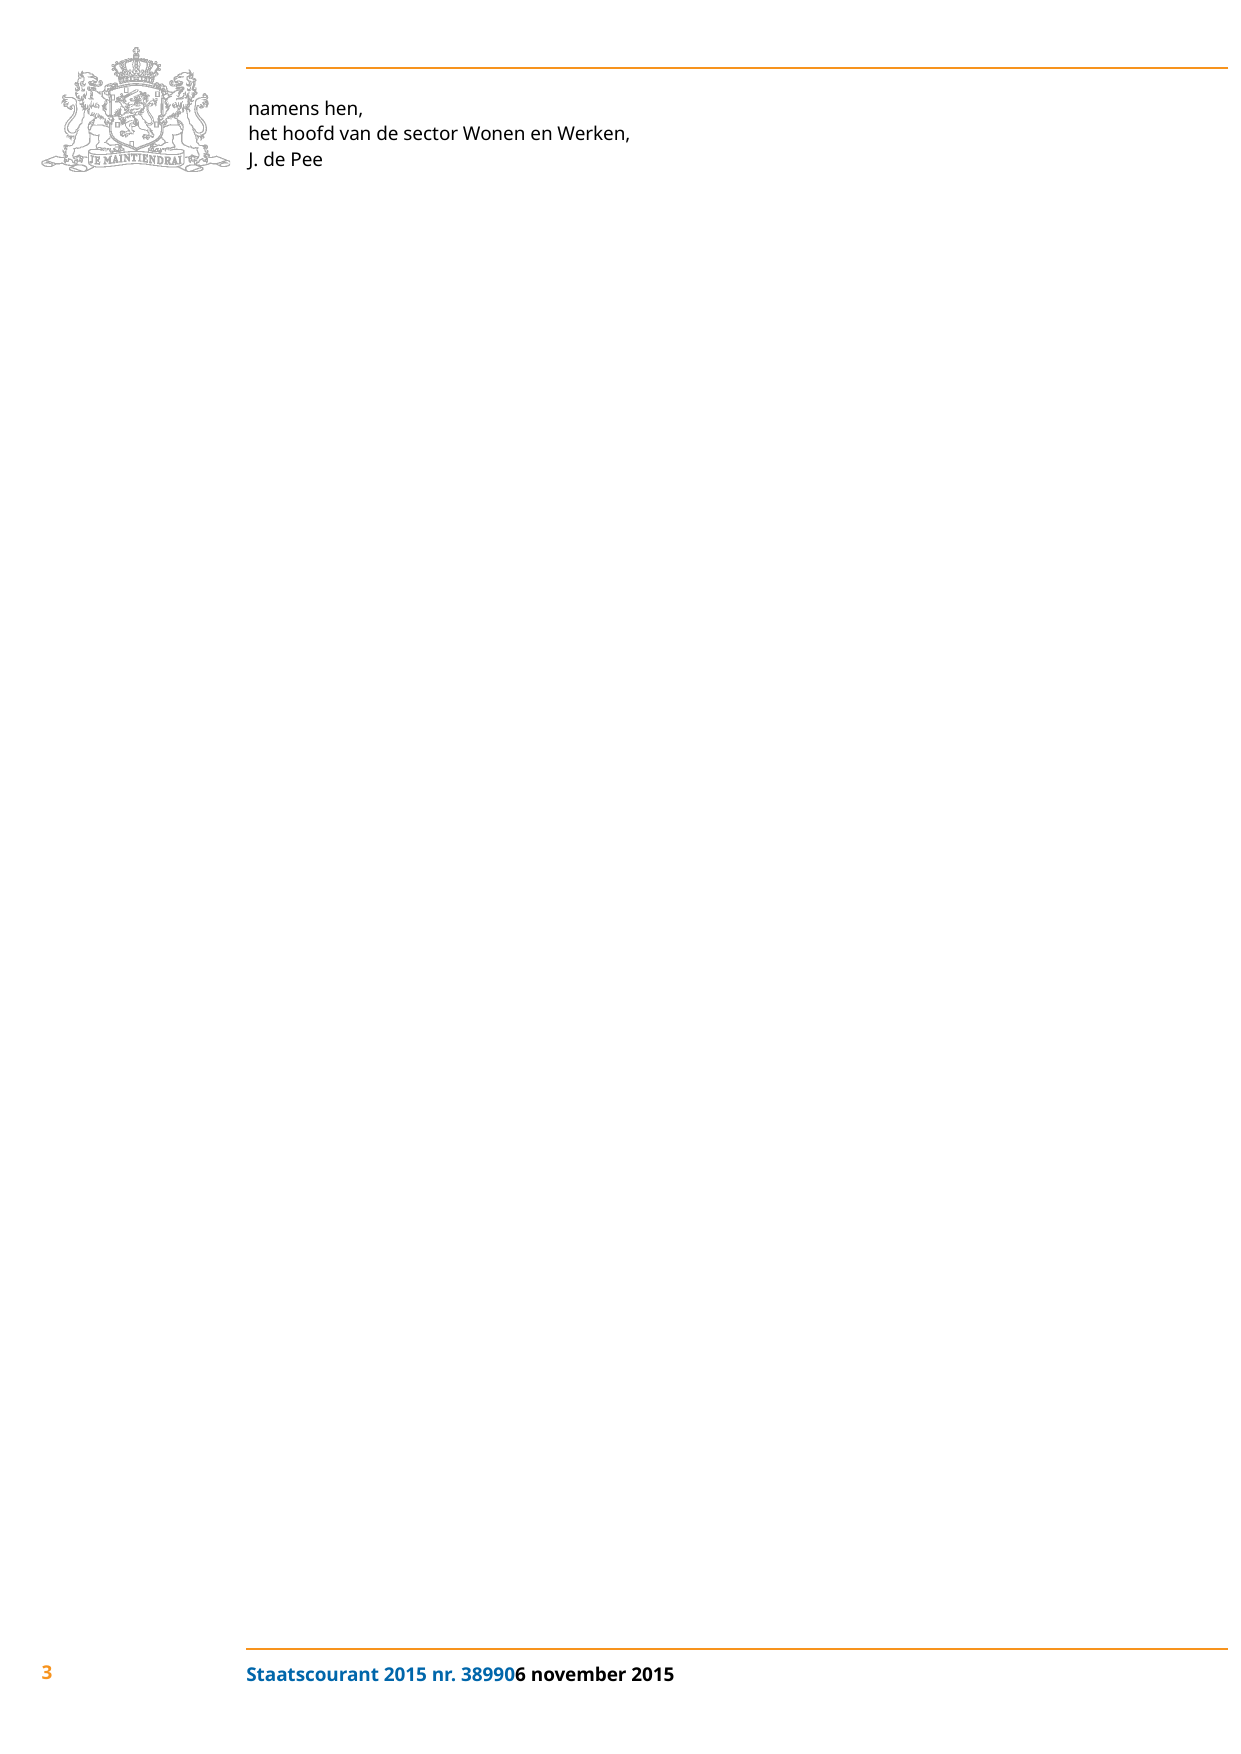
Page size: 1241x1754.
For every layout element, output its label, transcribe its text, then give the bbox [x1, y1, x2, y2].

text J. de Pee [248, 146, 1152, 172]
picture [41, 47, 231, 172]
text namens hen, [248, 95, 1152, 121]
text het hoofd van de sector Wonen en Werken, [248, 121, 1152, 146]
